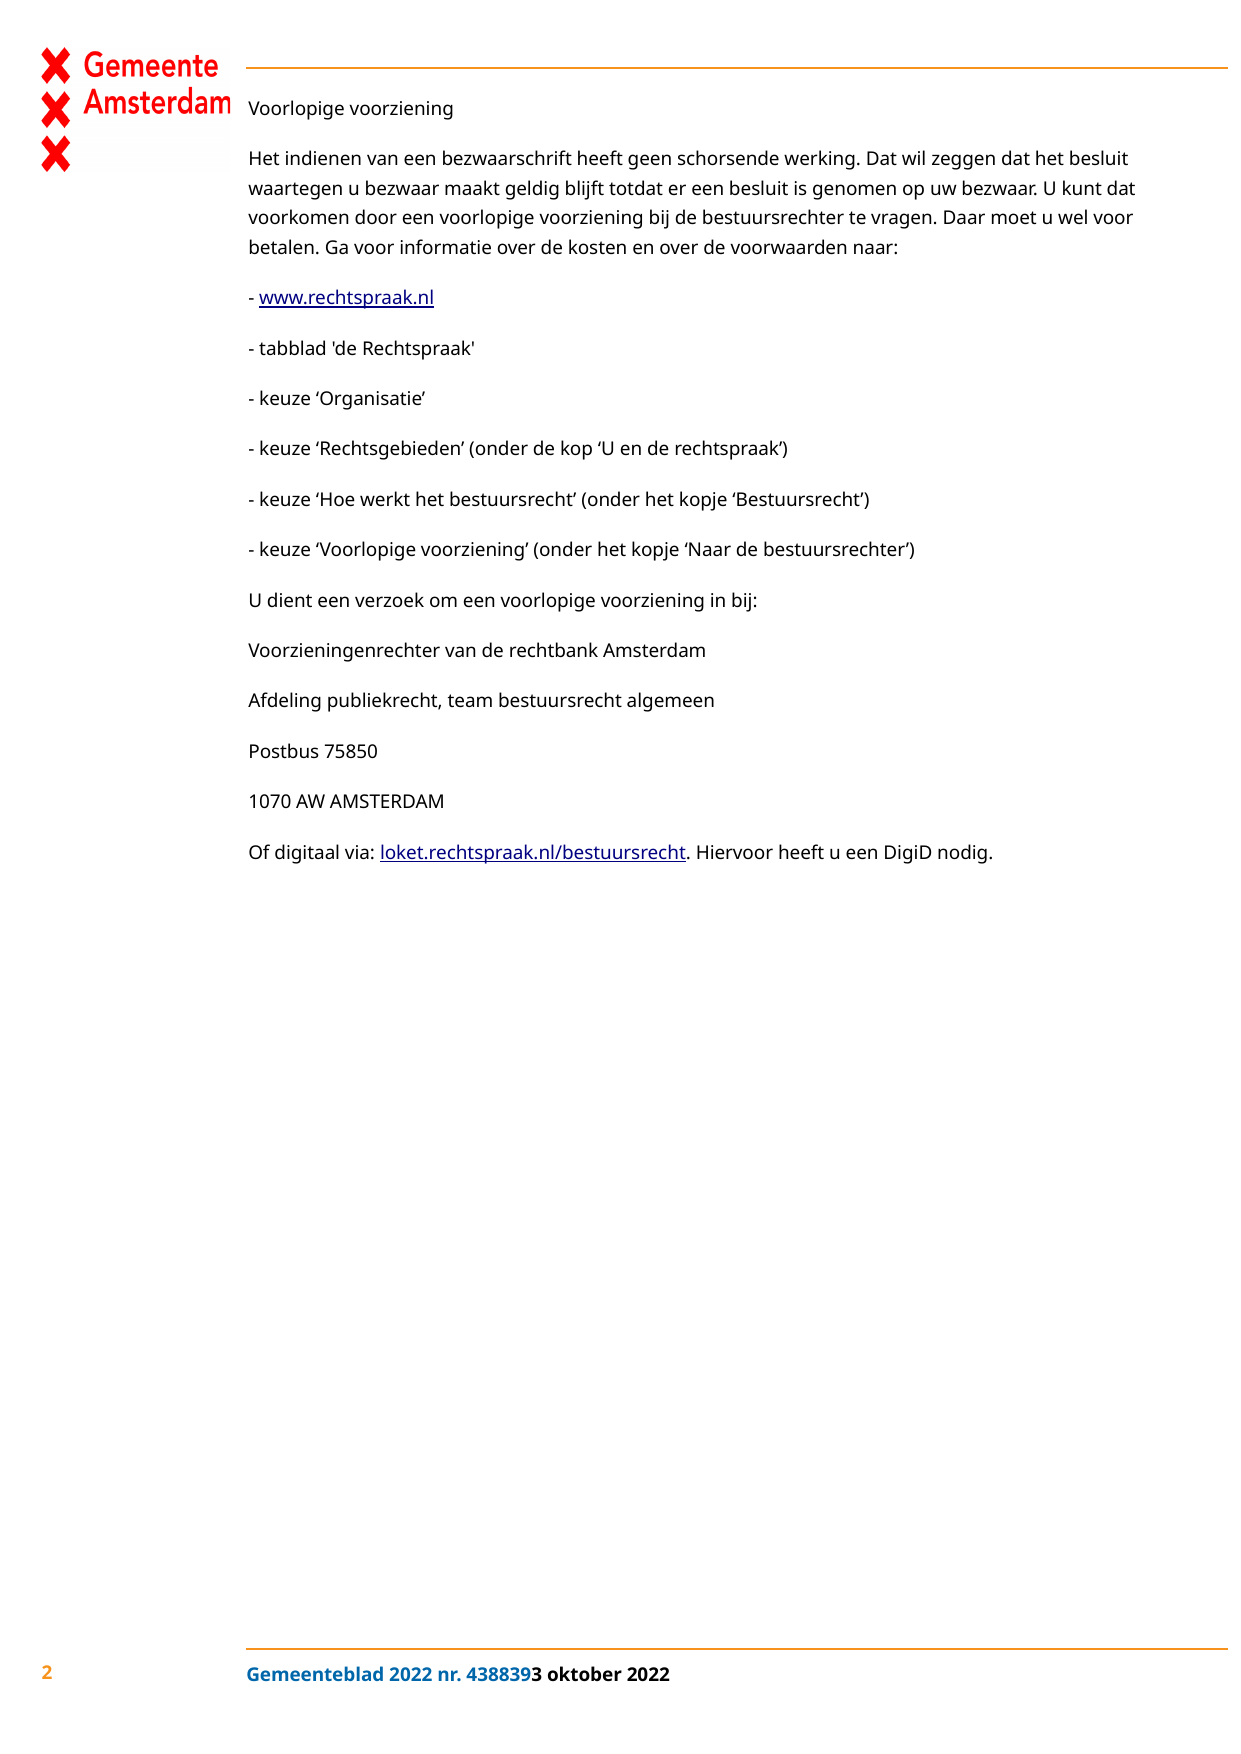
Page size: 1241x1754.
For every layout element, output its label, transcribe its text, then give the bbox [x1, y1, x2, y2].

picture [41, 47, 231, 172]
text - keuze ‘Voorlopige voorziening’ (onder het kopje ‘Naar de bestuursrechter’) [248, 536, 1152, 562]
text Of digitaal via: loket.rechtspraak.nl/bestuursrecht. Hiervoor heeft u een DigiD nodig. [248, 839, 1152, 865]
text 1070 AW AMSTERDAM [248, 788, 1152, 814]
text Afdeling publiekrecht, team bestuursrecht algemeen [248, 688, 1152, 713]
text U dient een verzoek om een voorlopige voorziening in bij: [248, 587, 1152, 613]
text Het indienen van een bezwaarschrift heeft geen schorsende werking. Dat wil zeggen dat het besluit waartegen u bezwaar maakt geldig blijft totdat er een besluit is genomen op uw bezwaar. U kunt dat voorkomen door een voorlopige voorziening bij de bestuursrechter te vragen. Daar moet u wel voor betalen. Ga voor informatie over de kosten en over de voorwaarden naar: [248, 145, 1152, 260]
text - keuze ‘Organisatie’ [248, 385, 1152, 411]
text Voorzieningenrechter van de rechtbank Amsterdam [248, 637, 1152, 663]
text Voorlopige voorziening [248, 95, 1152, 121]
text - www.rechtspraak.nl [248, 284, 1152, 310]
text - keuze ‘Rechtsgebieden’ (onder de kop ‘U en de rechtspraak’) [248, 436, 1152, 461]
text - tabblad 'de Rechtspraak' [248, 335, 1152, 361]
text Postbus 75850 [248, 738, 1152, 764]
text - keuze ‘Hoe werkt het bestuursrecht’ (onder het kopje ‘Bestuursrecht’) [248, 486, 1152, 512]
